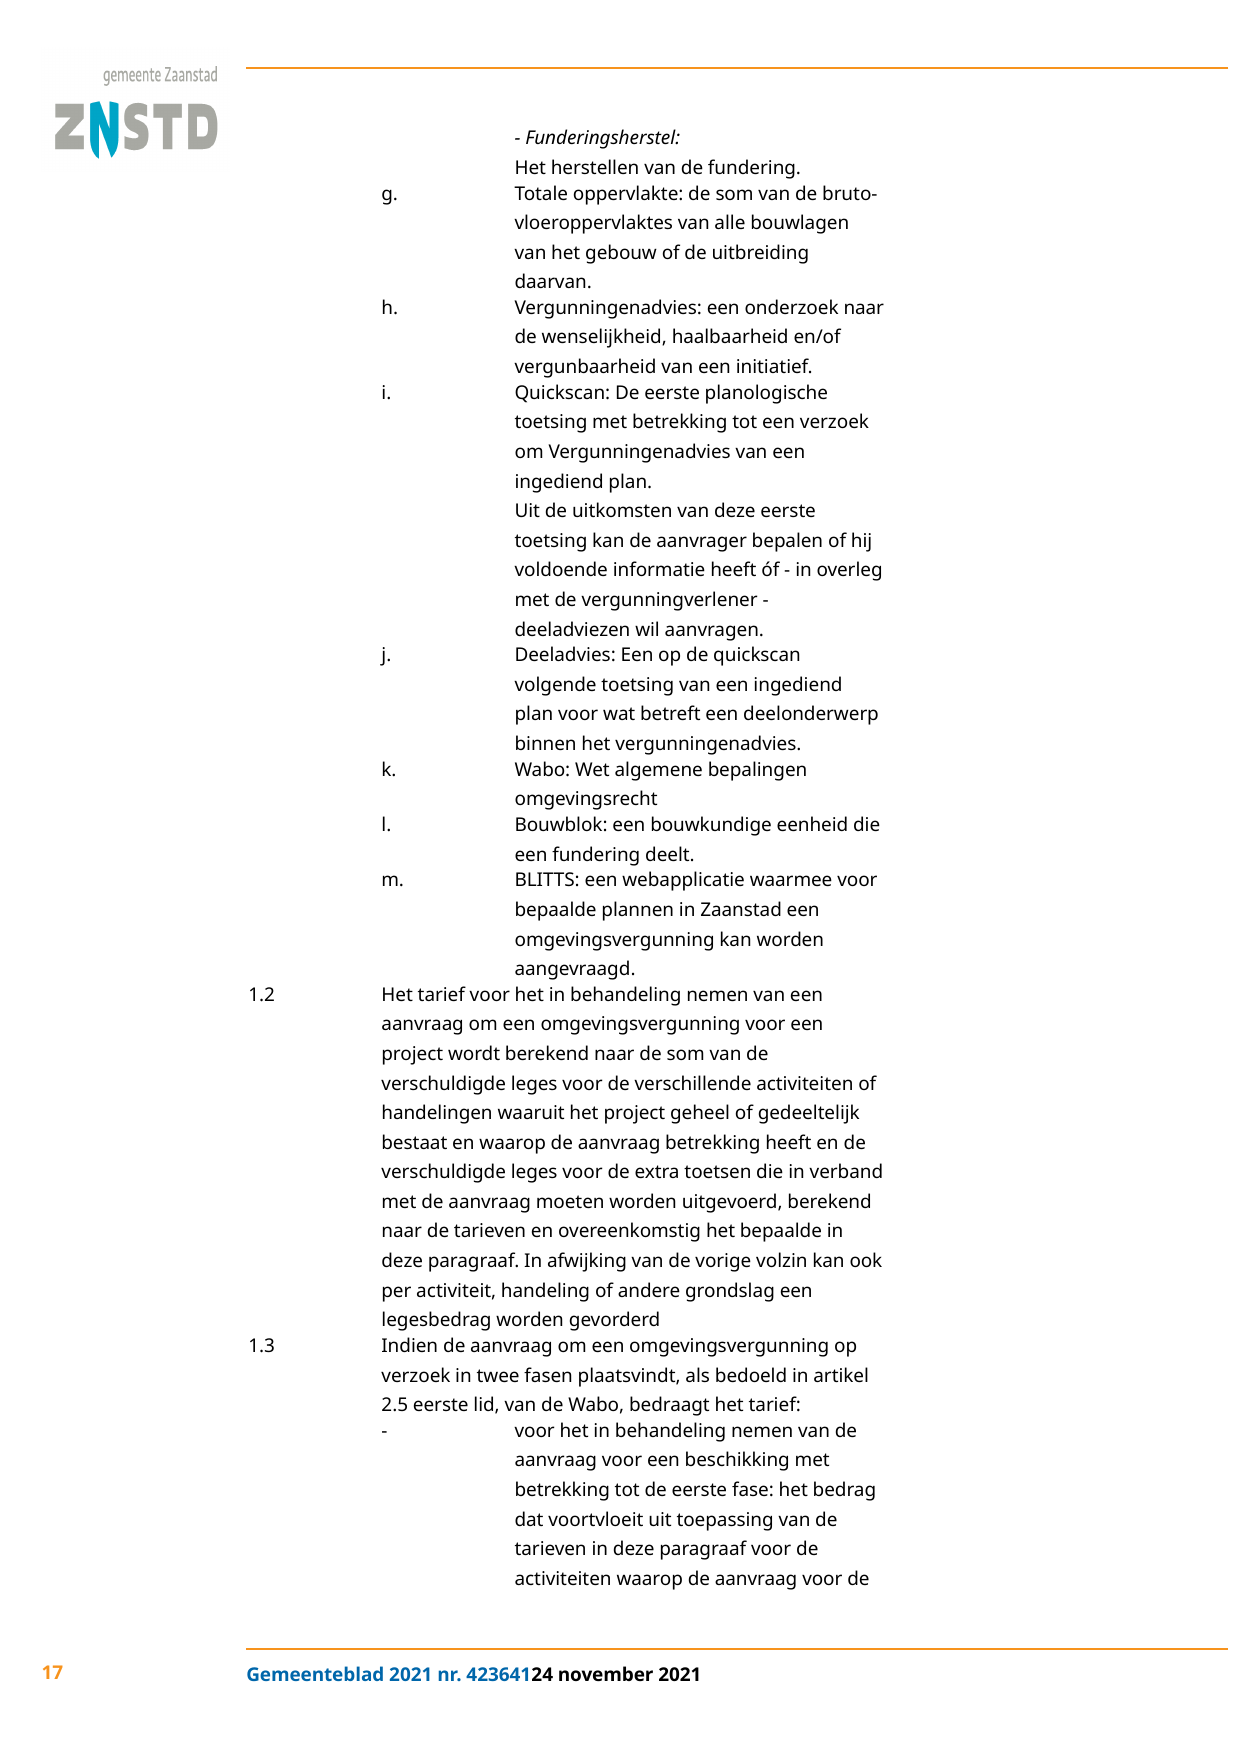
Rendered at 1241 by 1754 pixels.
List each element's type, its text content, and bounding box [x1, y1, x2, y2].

table_cell l. [381, 811, 514, 867]
table_cell voor het in behandeling nemen van de aanvraag voor een beschikking met betrekking tot de eerste fase: het bedrag dat voortvloeit uit toepassing van de tarieven in deze paragraaf voor de activiteiten waarop de aanvraag voor de [514, 1417, 885, 1591]
table_cell [1018, 756, 1152, 811]
table_cell [1018, 1332, 1152, 1417]
table_cell [1018, 180, 1152, 294]
table_cell [885, 1332, 1018, 1417]
table_cell Vergunningenadvies: een onderzoek naar de wenselijkheid, haalbaarheid en/of vergunbaarheid van een initiatief. [514, 294, 885, 379]
table_cell [885, 379, 1018, 641]
table_cell - [381, 1417, 514, 1591]
table_cell Wabo: Wet algemene bepalingen omgevingsrecht [514, 756, 885, 811]
table_cell j. [381, 641, 514, 756]
table_cell m. [381, 867, 514, 981]
table_cell [1018, 1417, 1152, 1591]
table_cell [885, 641, 1018, 756]
table_cell [885, 981, 1018, 1332]
table_cell Totale oppervlakte: de som van de bruto-vloeroppervlaktes van alle bouwlagen van het gebouw of de uitbreiding daarvan. [514, 180, 885, 294]
table_cell Het tarief voor het in behandeling nemen van een aanvraag om een omgevingsvergunning voor een project wordt berekend naar de som van de verschuldigde leges voor de verschillende activiteiten of handelingen waaruit het project geheel of gedeeltelijk bestaat en waarop de aanvraag betrekking heeft en de verschuldigde leges voor de extra toetsen die in verband met de aanvraag moeten worden uitgevoerd, berekend naar de tarieven en overeenkomstig het bepaalde in deze paragraaf. In afwijking van de vorige volzin kan ook per activiteit, handeling of andere grondslag een legesbedrag worden gevorderd [381, 981, 885, 1332]
table_cell [248, 180, 381, 294]
table_cell [248, 641, 381, 756]
table_cell [1018, 294, 1152, 379]
table_cell [1018, 641, 1152, 756]
table_cell [885, 867, 1018, 981]
table_cell [248, 867, 381, 981]
table_cell [885, 294, 1018, 379]
table_cell g. [381, 180, 514, 294]
table_cell [248, 756, 381, 811]
table_cell [248, 379, 381, 641]
table_cell i. [381, 379, 514, 641]
table_cell Bouwblok: een bouwkundige eenheid die een fundering deelt. [514, 811, 885, 867]
table_cell 1.2 [248, 981, 381, 1332]
table_cell [885, 811, 1018, 867]
table_cell 1.3 [248, 1332, 381, 1417]
table_cell [1018, 379, 1152, 641]
table_cell [1018, 981, 1152, 1332]
table_cell [248, 294, 381, 379]
table_cell [885, 1417, 1018, 1591]
table_cell Indien de aanvraag om een omgevingsvergunning op verzoek in twee fasen plaatsvindt, als bedoeld in artikel 2.5 eerste lid, van de Wabo, bedraagt het tarief: [381, 1332, 885, 1417]
table_cell k. [381, 756, 514, 811]
table_cell - Funderingsherstel: Het herstellen van de fundering. [514, 95, 885, 180]
table_cell [248, 95, 381, 180]
table_cell [1018, 95, 1152, 180]
table_cell [1018, 867, 1152, 981]
table_cell [248, 811, 381, 867]
table_cell h. [381, 294, 514, 379]
table_cell [381, 95, 514, 180]
table_cell [1018, 811, 1152, 867]
table_cell [248, 1417, 381, 1591]
table_cell Quickscan: De eerste planologische toetsing met betrekking tot een verzoek om Vergunningenadvies van een ingediend plan. Uit de uitkomsten van deze eerste toetsing kan de aanvrager bepalen of hij voldoende informatie heeft óf - in overleg met de vergunningverlener - deeladviezen wil aanvragen. [514, 379, 885, 641]
table_cell Deeladvies: Een op de quickscan volgende toetsing van een ingediend plan voor wat betreft een deelonderwerp binnen het vergunningenadvies. [514, 641, 885, 756]
table_cell BLITTS: een webapplicatie waarmee voor bepaalde plannen in Zaanstad een omgevingsvergunning kan worden aangevraagd. [514, 867, 885, 981]
table_cell [885, 180, 1018, 294]
table_cell [885, 95, 1018, 180]
table_cell [885, 756, 1018, 811]
picture [41, 47, 231, 172]
